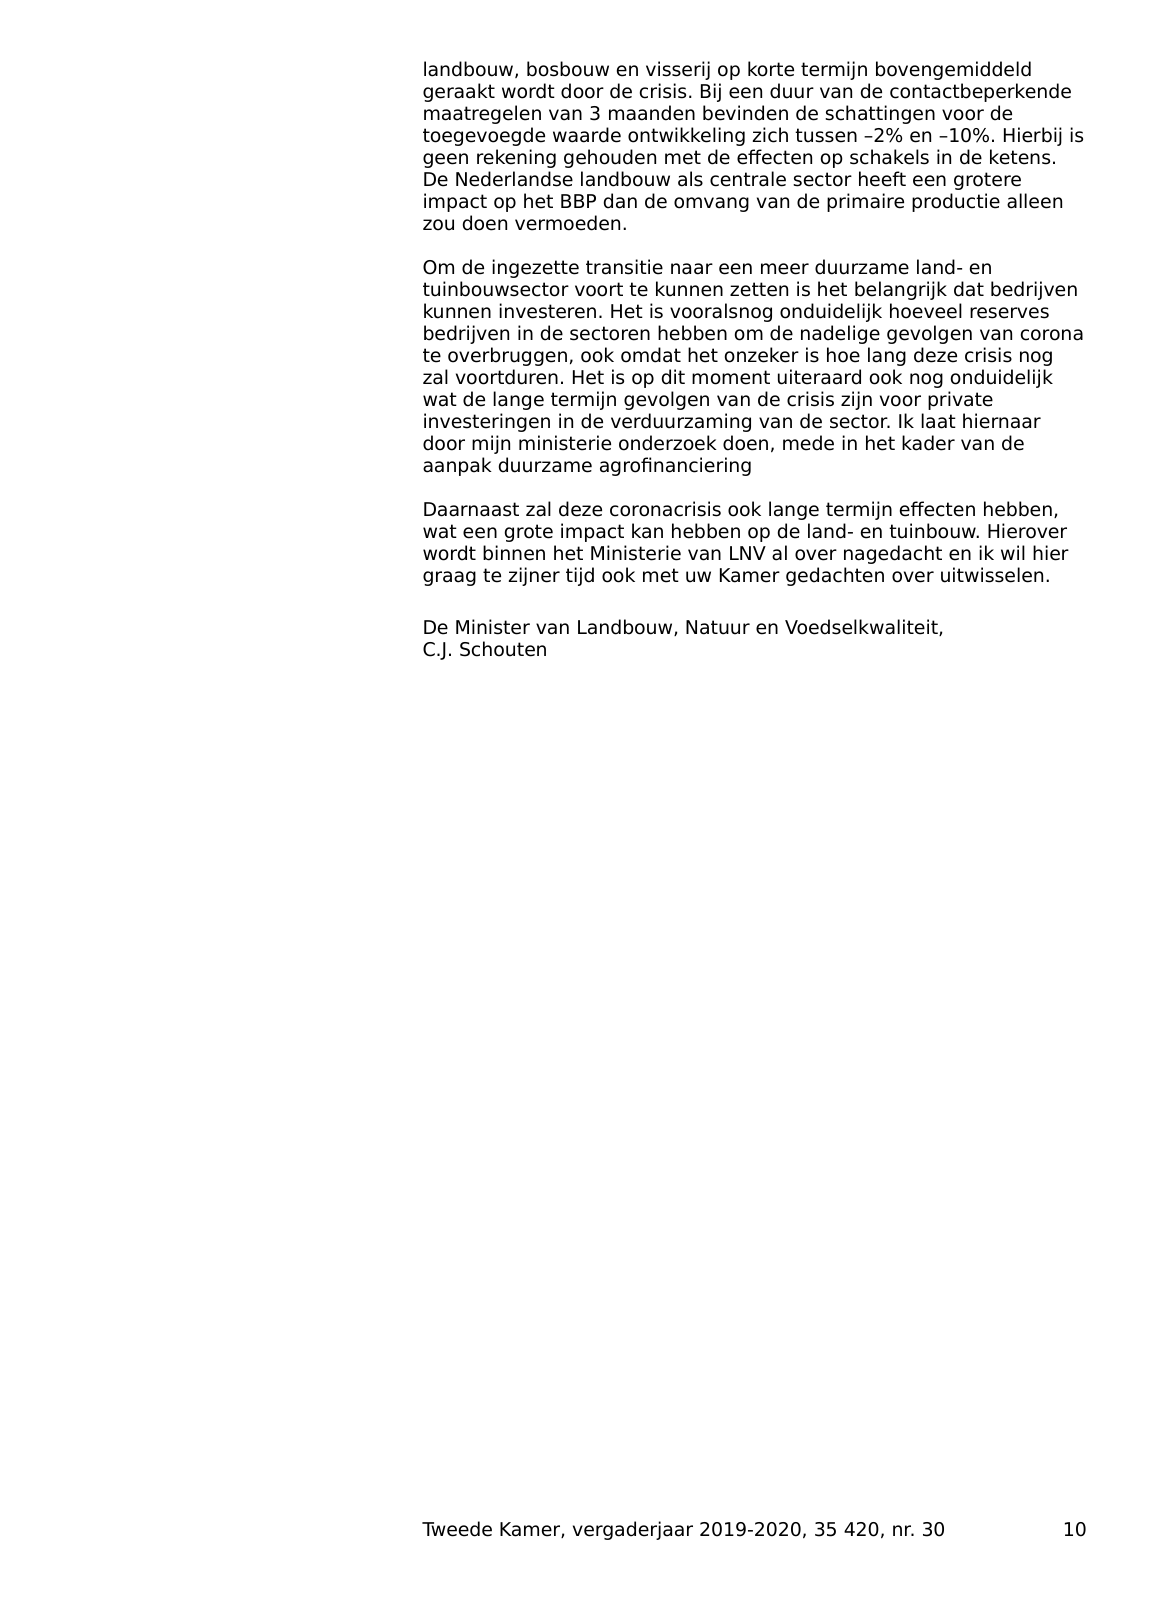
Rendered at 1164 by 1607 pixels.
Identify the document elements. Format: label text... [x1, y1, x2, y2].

text De Minister van Landbouw, Natuur en Voedselkwaliteit, C.J. Schouten [422, 617, 1087, 661]
text landbouw, bosbouw en visserij op korte termijn bovengemiddeld geraakt wordt door de crisis. Bij een duur van de contactbeperkende maatregelen van 3 maanden bevinden de schattingen voor de toegevoegde waarde ontwikkeling zich tussen –2% en –10%. Hierbij is geen rekening gehouden met de effecten op schakels in de ketens. De Nederlandse landbouw als centrale sector heeft een grotere impact op het BBP dan de omvang van de primaire productie alleen zou doen vermoeden. [422, 59, 1087, 235]
text Daarnaast zal deze coronacrisis ook lange termijn effecten hebben, wat een grote impact kan hebben op de land- en tuinbouw. Hierover wordt binnen het Ministerie van LNV al over nagedacht en ik wil hier graag te zijner tijd ook met uw Kamer gedachten over uitwisselen. [422, 499, 1087, 587]
text Om de ingezette transitie naar een meer duurzame land- en tuinbouwsector voort te kunnen zetten is het belangrijk dat bedrijven kunnen investeren. Het is vooralsnog onduidelijk hoeveel reserves bedrijven in de sectoren hebben om de nadelige gevolgen van corona te overbruggen, ook omdat het onzeker is hoe lang deze crisis nog zal voortduren. Het is op dit moment uiteraard ook nog onduidelijk wat de lange termijn gevolgen van de crisis zijn voor private investeringen in de verduurzaming van de sector. Ik laat hiernaar door mijn ministerie onderzoek doen, mede in het kader van de aanpak duurzame agrofinanciering [422, 257, 1087, 477]
